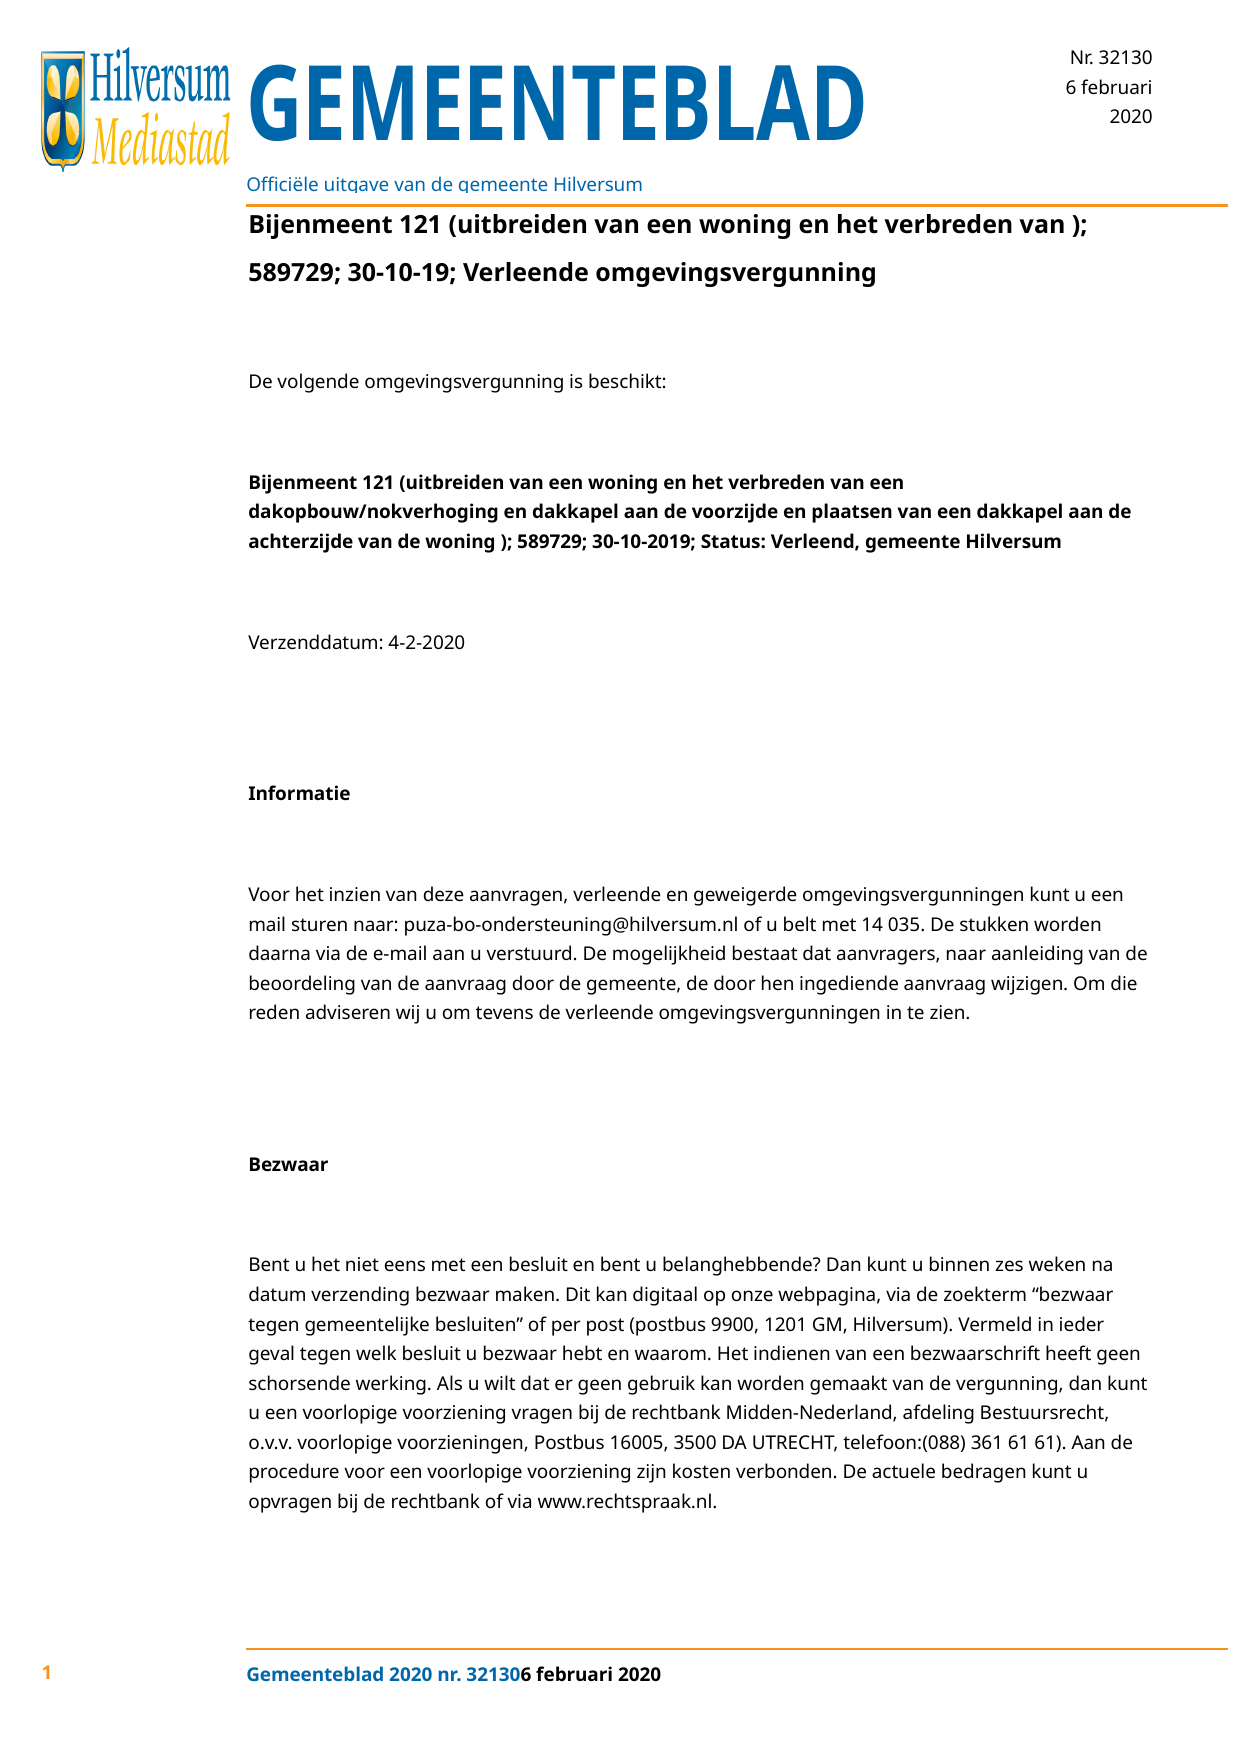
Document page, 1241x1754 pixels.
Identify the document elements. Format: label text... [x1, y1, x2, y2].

picture [41, 47, 231, 172]
text Informatie [248, 780, 1152, 806]
text De volgende omgevingsvergunning is beschikt: [248, 368, 1152, 394]
text Bezwaar [248, 1151, 1152, 1177]
text Bijenmeent 121 (uitbreiden van een woning en het verbreden van een dakopbouw/nokverhoging en dakkapel aan de voorzijde en plaatsen van een dakkapel aan de achterzijde van de woning ); 589729; 30-10-2019; Status: Verleend, gemeente Hilversum [248, 469, 1152, 554]
text Bent u het niet eens met een besluit en bent u belanghebbende? Dan kunt u binnen zes weken na datum verzending bezwaar maken. Dit kan digitaal op onze webpagina, via de zoekterm “bezwaar tegen gemeentelijke besluiten” of per post (postbus 9900, 1201 GM, Hilversum). Vermeld in ieder geval tegen welk besluit u bezwaar hebt en waarom. Het indienen van een bezwaarschrift heeft geen schorsende werking. Als u wilt dat er geen gebruik kan worden gemaakt van de vergunning, dan kunt u een voorlopige voorziening vragen bij de rechtbank Midden-Nederland, afdeling Bestuursrecht, o.v.v. voorlopige voorzieningen, Postbus 16005, 3500 DA UTRECHT, telefoon:(088) 361 61 61). Aan de procedure voor een voorlopige voorziening zijn kosten verbonden. De actuele bedragen kunt u opvragen bij de rechtbank of via www.rechtspraak.nl. [248, 1252, 1152, 1514]
text Voor het inzien van deze aanvragen, verleende en geweigerde omgevingsvergunningen kunt u een mail sturen naar: puza-bo-ondersteuning@hilversum.nl of u belt met 14 035. De stukken worden daarna via de e-mail aan u verstuurd. De mogelijkheid bestaat dat aanvragers, naar aanleiding van de beoordeling van de aanvraag door de gemeente, de door hen ingediende aanvraag wijzigen. Om die reden adviseren wij u om tevens de verleende omgevingsvergunningen in te zien. [248, 881, 1152, 1025]
text Verzenddatum: 4-2-2020 [248, 629, 1152, 655]
text Bijenmeent 121 (uitbreiden van een woning en het verbreden van ); 589729; 30-10-19; Verleende omgevingsvergunning [248, 207, 1152, 288]
